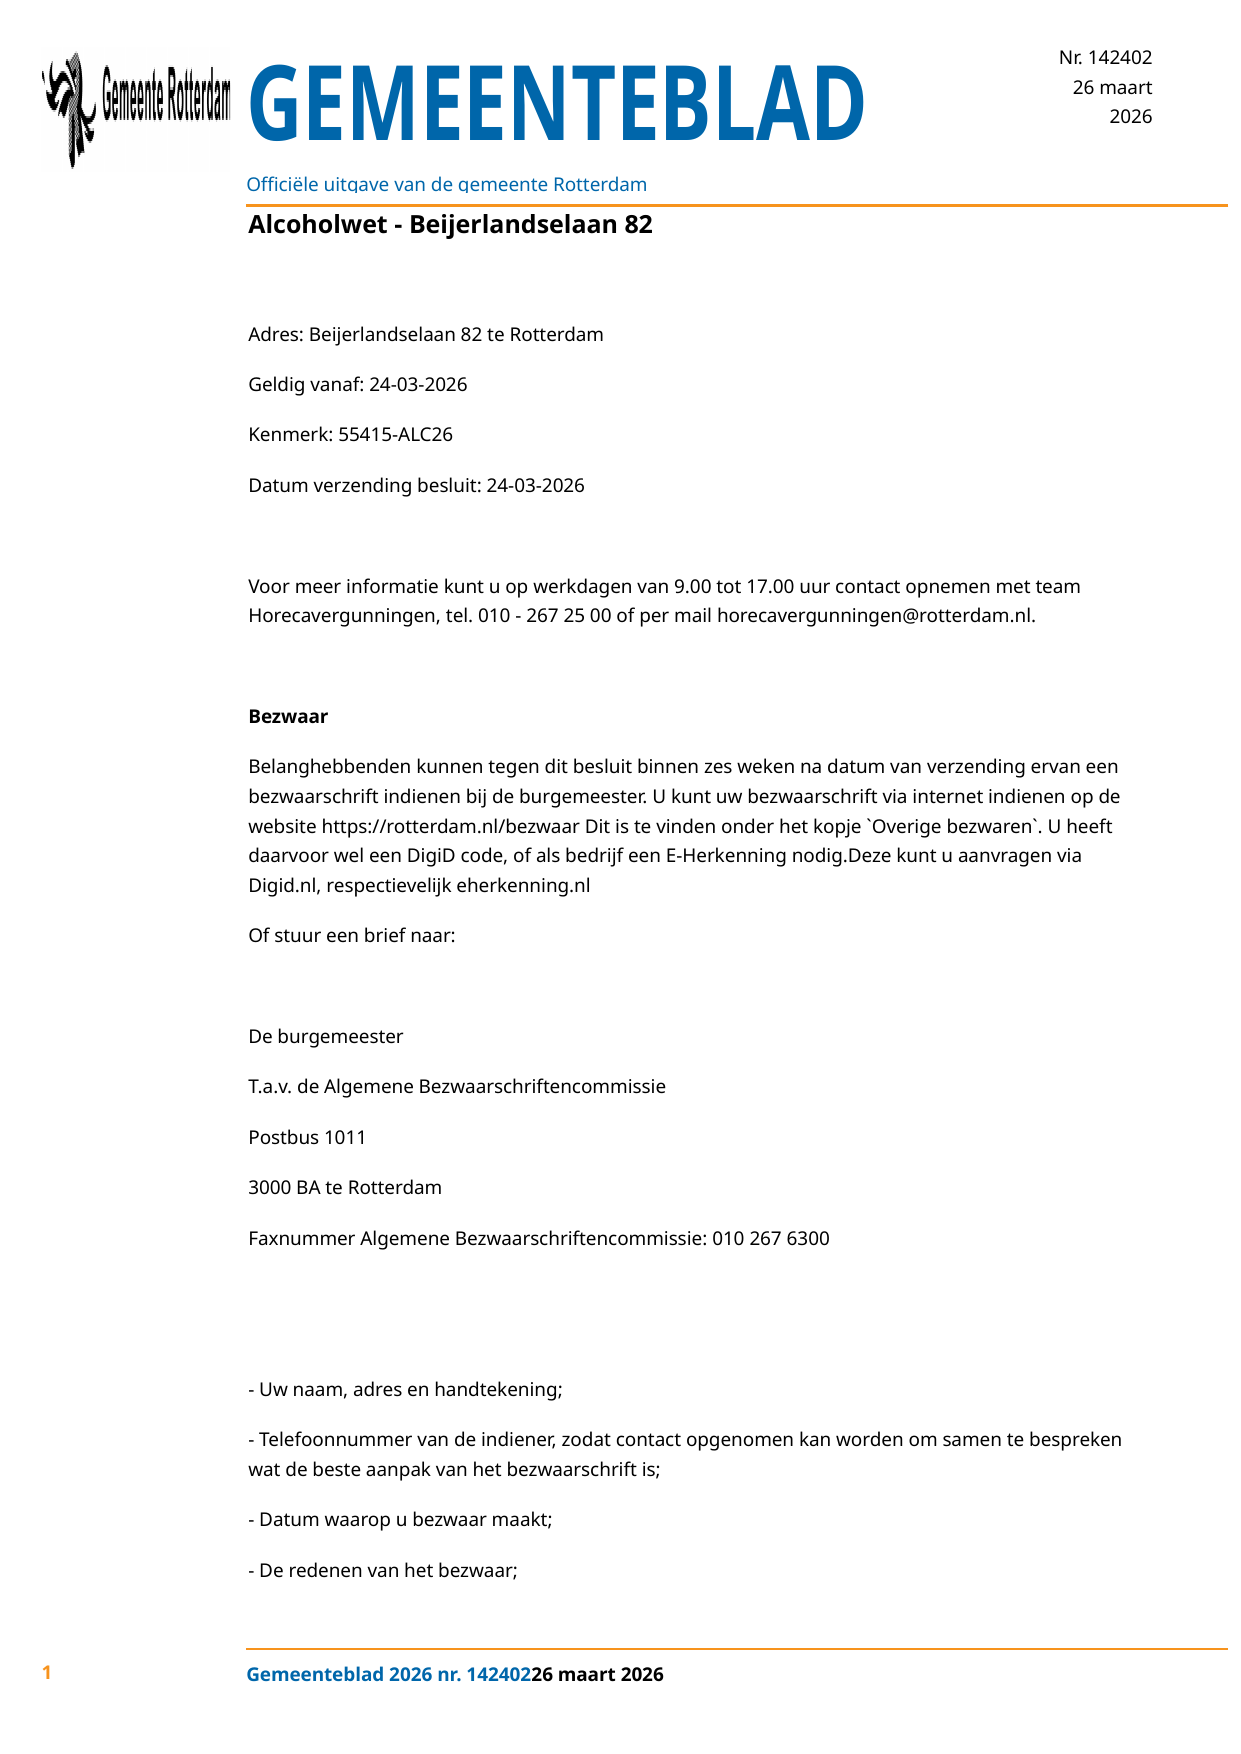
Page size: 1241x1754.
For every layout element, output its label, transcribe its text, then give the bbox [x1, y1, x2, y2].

text - Uw naam, adres en handtekening; [248, 1376, 1152, 1402]
text Geldig vanaf: 24-03-2026 [248, 371, 1152, 397]
text T.a.v. de Algemene Bezwaarschriftencommissie [248, 1074, 1152, 1099]
text Kenmerk: 55415-ALC26 [248, 422, 1152, 447]
picture [41, 47, 231, 172]
text Adres: Beijerlandselaan 82 te Rotterdam [248, 321, 1152, 346]
text Belanghebbenden kunnen tegen dit besluit binnen zes weken na datum van verzending ervan een bezwaarschrift indienen bij de burgemeester. U kunt uw bezwaarschrift via internet indienen op de website https://rotterdam.nl/bezwaar Dit is te vinden onder het kopje `Overige bezwaren`. U heeft daarvoor wel een DigiD code, of als bedrijf een E-Herkenning nodig.Deze kunt u aanvragen via Digid.nl, respectievelijk eherkenning.nl [248, 754, 1152, 898]
text Of stuur een brief naar: [248, 922, 1152, 948]
text Faxnummer Algemene Bezwaarschriftencommissie: 010 267 6300 [248, 1225, 1152, 1251]
text De burgemeester [248, 1023, 1152, 1049]
text Bezwaar [248, 703, 1152, 729]
text Alcoholwet - Beijerlandselaan 82 [248, 207, 1152, 241]
text - Datum waarop u bezwaar maakt; [248, 1507, 1152, 1532]
text 3000 BA te Rotterdam [248, 1174, 1152, 1200]
text - De redenen van het bezwaar; [248, 1557, 1152, 1583]
text - Telefoonnummer van de indiener, zodat contact opgenomen kan worden om samen te bespreken wat de beste aanpak van het bezwaarschrift is; [248, 1427, 1152, 1482]
text Postbus 1011 [248, 1124, 1152, 1150]
text Datum verzending besluit: 24-03-2026 [248, 472, 1152, 498]
text Voor meer informatie kunt u op werkdagen van 9.00 tot 17.00 uur contact opnemen met team Horecavergunningen, tel. 010 - 267 25 00 of per mail horecavergunningen@rotterdam.nl. [248, 573, 1152, 628]
